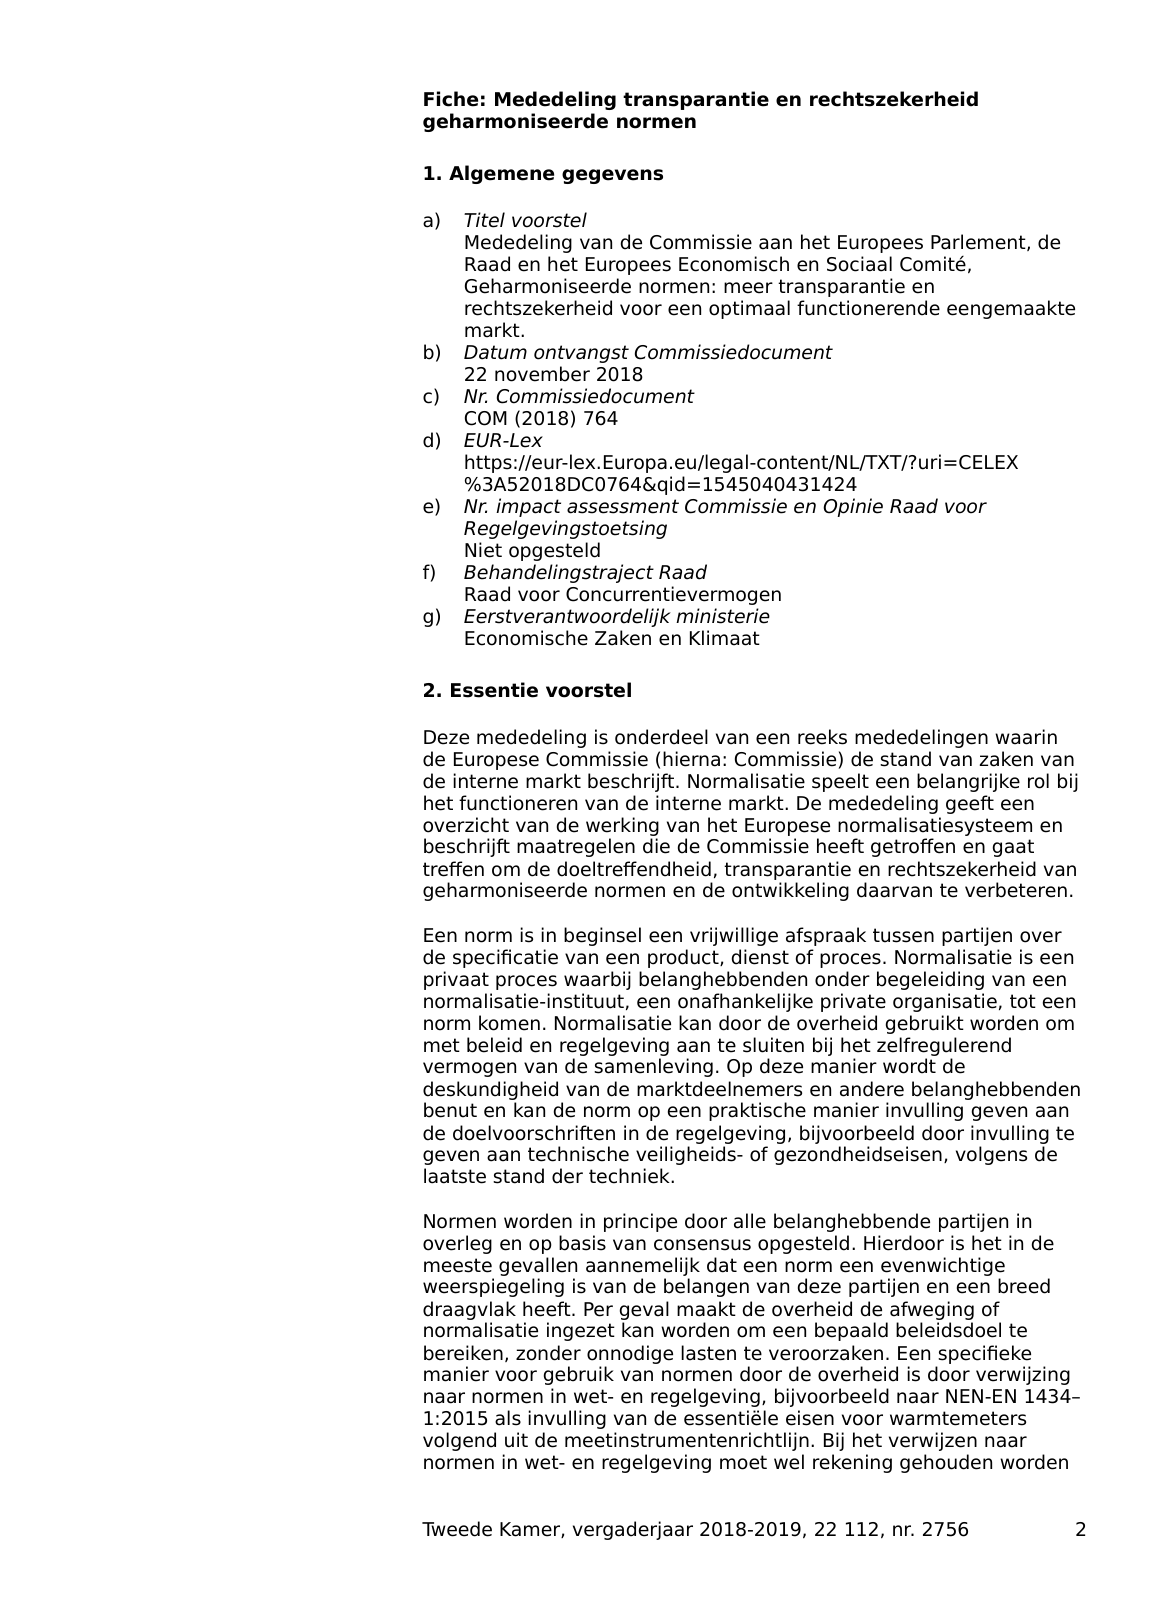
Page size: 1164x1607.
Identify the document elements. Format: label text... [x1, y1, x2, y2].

text Een norm is in beginsel een vrijwillige afspraak tussen partijen over de specificatie van een product, dienst of proces. Normalisatie is een privaat proces waarbij belanghebbenden onder begeleiding van een normalisatie-instituut, een onafhankelijke private organisatie, tot een norm komen. Normalisatie kan door de overheid gebruikt worden om met beleid en regelgeving aan te sluiten bij het zelfregulerend vermogen van de samenleving. Op deze manier wordt de deskundigheid van de marktdeelnemers en andere belanghebbenden benut en kan de norm op een praktische manier invulling geven aan de doelvoorschriften in de regelgeving, bijvoorbeeld door invulling te geven aan technische veiligheids- of gezondheidseisen, volgens de laatste stand der techniek. [422, 924, 1087, 1188]
text e) Nr. impact assessment Commissie en Opinie Raad voor Regelgevingstoetsing [422, 496, 1087, 540]
text COM (2018) 764 [464, 408, 1087, 430]
subtitle 1. Algemene gegevens [422, 163, 1087, 185]
text Niet opgesteld [464, 540, 1087, 562]
text Normen worden in principe door alle belanghebbende partijen in overleg en op basis van consensus opgesteld. Hierdoor is het in de meeste gevallen aannemelijk dat een norm een evenwichtige weerspiegeling is van de belangen van deze partijen en een breed draagvlak heeft. Per geval maakt de overheid de afweging of normalisatie ingezet kan worden om een bepaald beleidsdoel te bereiken, zonder onnodige lasten te veroorzaken. Een specifieke manier voor gebruik van normen door de overheid is door verwijzing naar normen in wet- en regelgeving, bijvoorbeeld naar NEN-EN 1434–1:2015 als invulling van de essentiële eisen voor warmtemeters volgend uit de meetinstrumentenrichtlijn. Bij het verwijzen naar normen in wet- en regelgeving moet wel rekening gehouden worden [422, 1211, 1087, 1474]
subtitle Fiche: Mededeling transparantie en rechtszekerheid geharmoniseerde normen [422, 89, 1087, 133]
text https://eur-lex.Europa.eu/legal-content/NL/TXT/?uri=CELEX%3A52018DC0764&qid=1545040431424 [464, 452, 1087, 496]
text Raad voor Concurrentievermogen [464, 584, 1087, 606]
text Economische Zaken en Klimaat [464, 628, 1087, 649]
text Mededeling van de Commissie aan het Europees Parlement, de Raad en het Europees Economisch en Sociaal Comité, Geharmoniseerde normen: meer transparantie en rechtszekerheid voor een optimaal functionerende eengemaakte markt. [464, 232, 1087, 342]
text Deze mededeling is onderdeel van een reeks mededelingen waarin de Europese Commissie (hierna: Commissie) de stand van zaken van de interne markt beschrijft. Normalisatie speelt een belangrijke rol bij het functioneren van de interne markt. De mededeling geeft een overzicht van de werking van het Europese normalisatiesysteem en beschrijft maatregelen die de Commissie heeft getroffen en gaat treffen om de doeltreffendheid, transparantie en rechtszekerheid van geharmoniseerde normen en de ontwikkeling daarvan te verbeteren. [422, 727, 1087, 902]
text 22 november 2018 [464, 364, 1087, 386]
text f) Behandelingstraject Raad [422, 562, 1087, 584]
text g) Eerstverantwoordelijk ministerie [422, 606, 1087, 628]
text c) Nr. Commissiedocument [422, 386, 1087, 408]
text d) EUR-Lex [422, 430, 1087, 452]
text a) Titel voorstel [422, 210, 1087, 232]
text b) Datum ontvangst Commissiedocument [422, 342, 1087, 364]
subtitle 2. Essentie voorstel [422, 679, 1087, 702]
